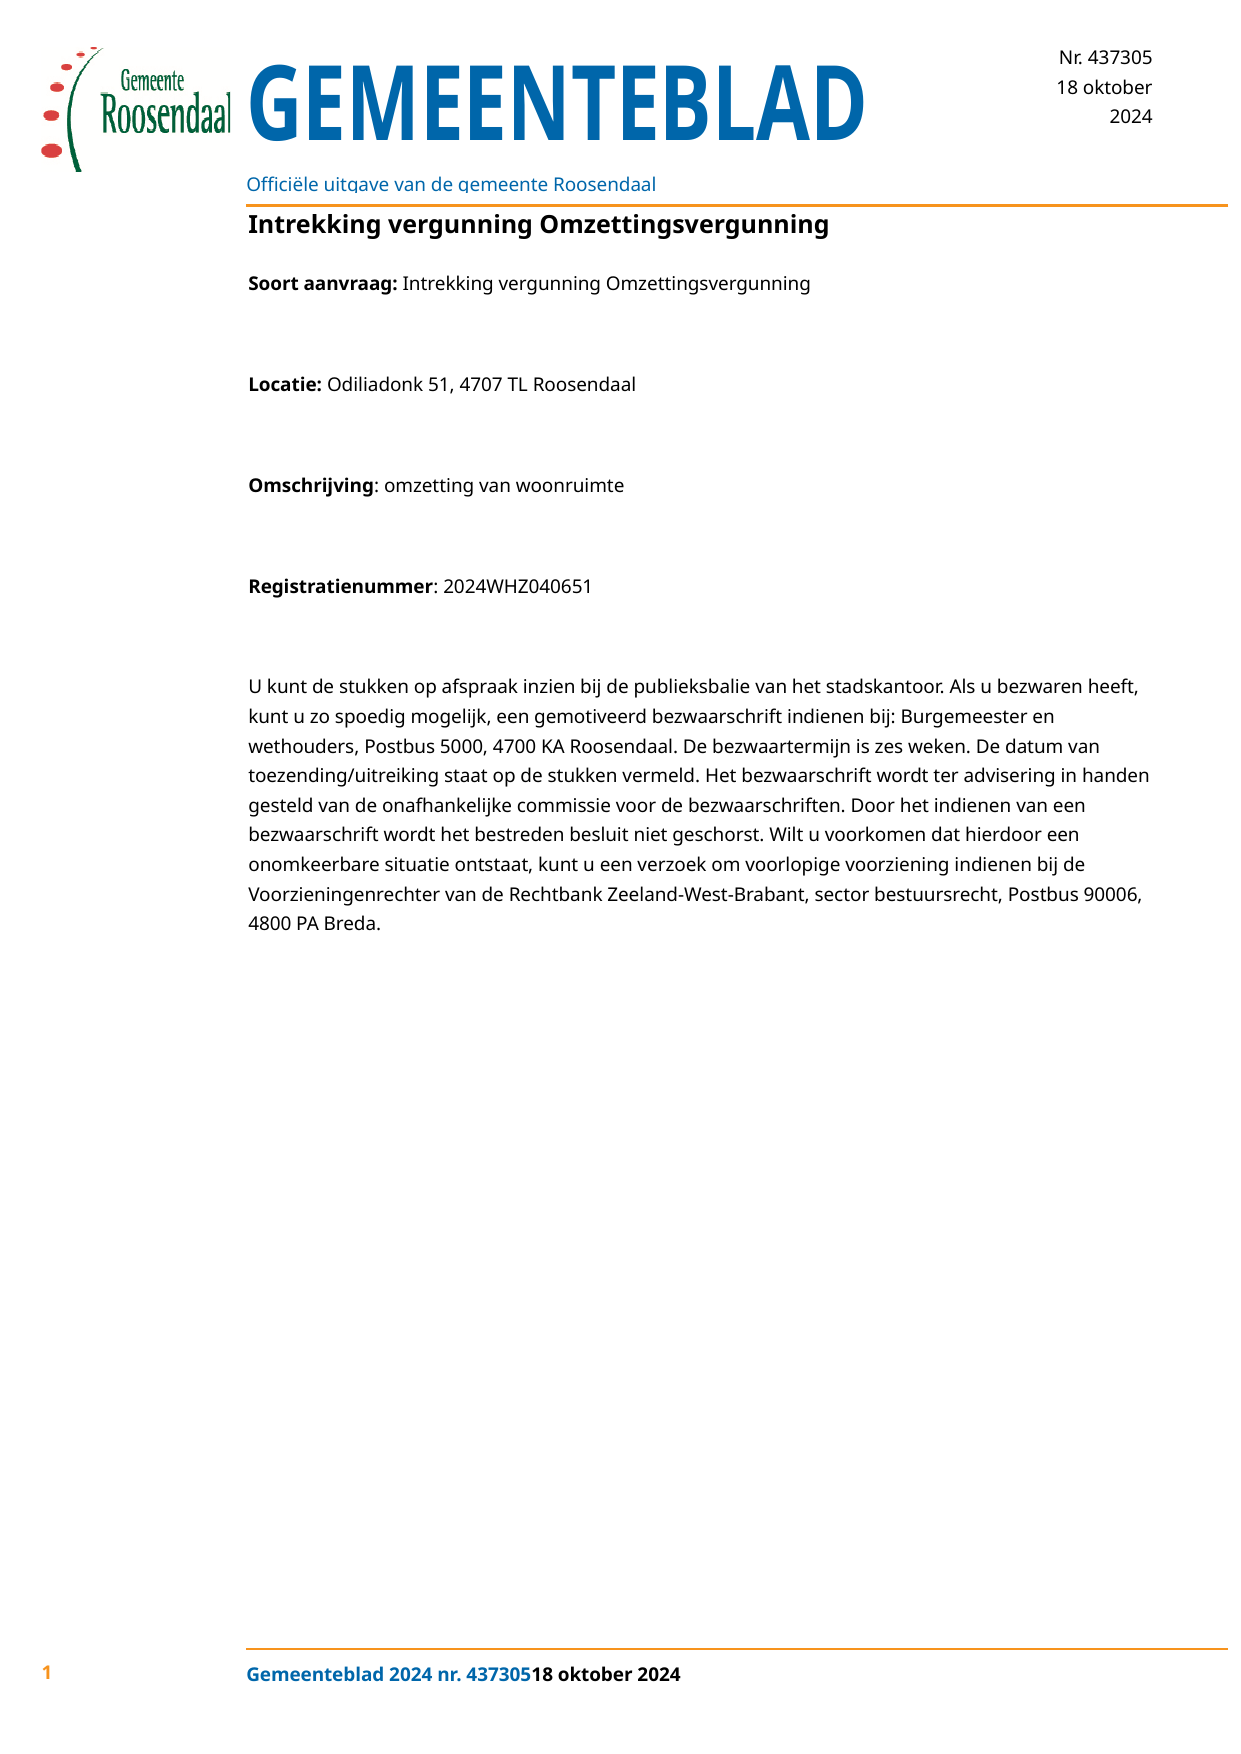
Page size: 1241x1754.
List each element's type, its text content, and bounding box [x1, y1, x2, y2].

text U kunt de stukken op afspraak inzien bij de publieksbalie van het stadskantoor. Als u bezwaren heeft, kunt u zo spoedig mogelijk, een gemotiveerd bezwaarschrift indienen bij: Burgemeester en wethouders, Postbus 5000, 4700 KA Roosendaal. De bezwaartermijn is zes weken. De datum van toezending/uitreiking staat op de stukken vermeld. Het bezwaarschrift wordt ter advisering in handen gesteld van de onafhankelijke commissie voor de bezwaarschriften. Door het indienen van een bezwaarschrift wordt het bestreden besluit niet geschorst. Wilt u voorkomen dat hierdoor een onomkeerbare situatie ontstaat, kunt u een verzoek om voorlopige voorziening indienen bij de Voorzieningenrechter van de Rechtbank Zeeland-West-Brabant, sector bestuursrecht, Postbus 90006, 4800 PA Breda. [248, 674, 1152, 936]
text Intrekking vergunning Omzettingsvergunning [248, 207, 1152, 241]
picture [41, 47, 231, 172]
text Soort aanvraag: Intrekking vergunning Omzettingsvergunning [248, 270, 1152, 296]
text Omschrijving: omzetting van woonruimte [248, 472, 1152, 498]
text Locatie: Odiliadonk 51, 4707 TL Roosendaal [248, 371, 1152, 397]
text Registratienummer: 2024WHZ040651 [248, 573, 1152, 598]
